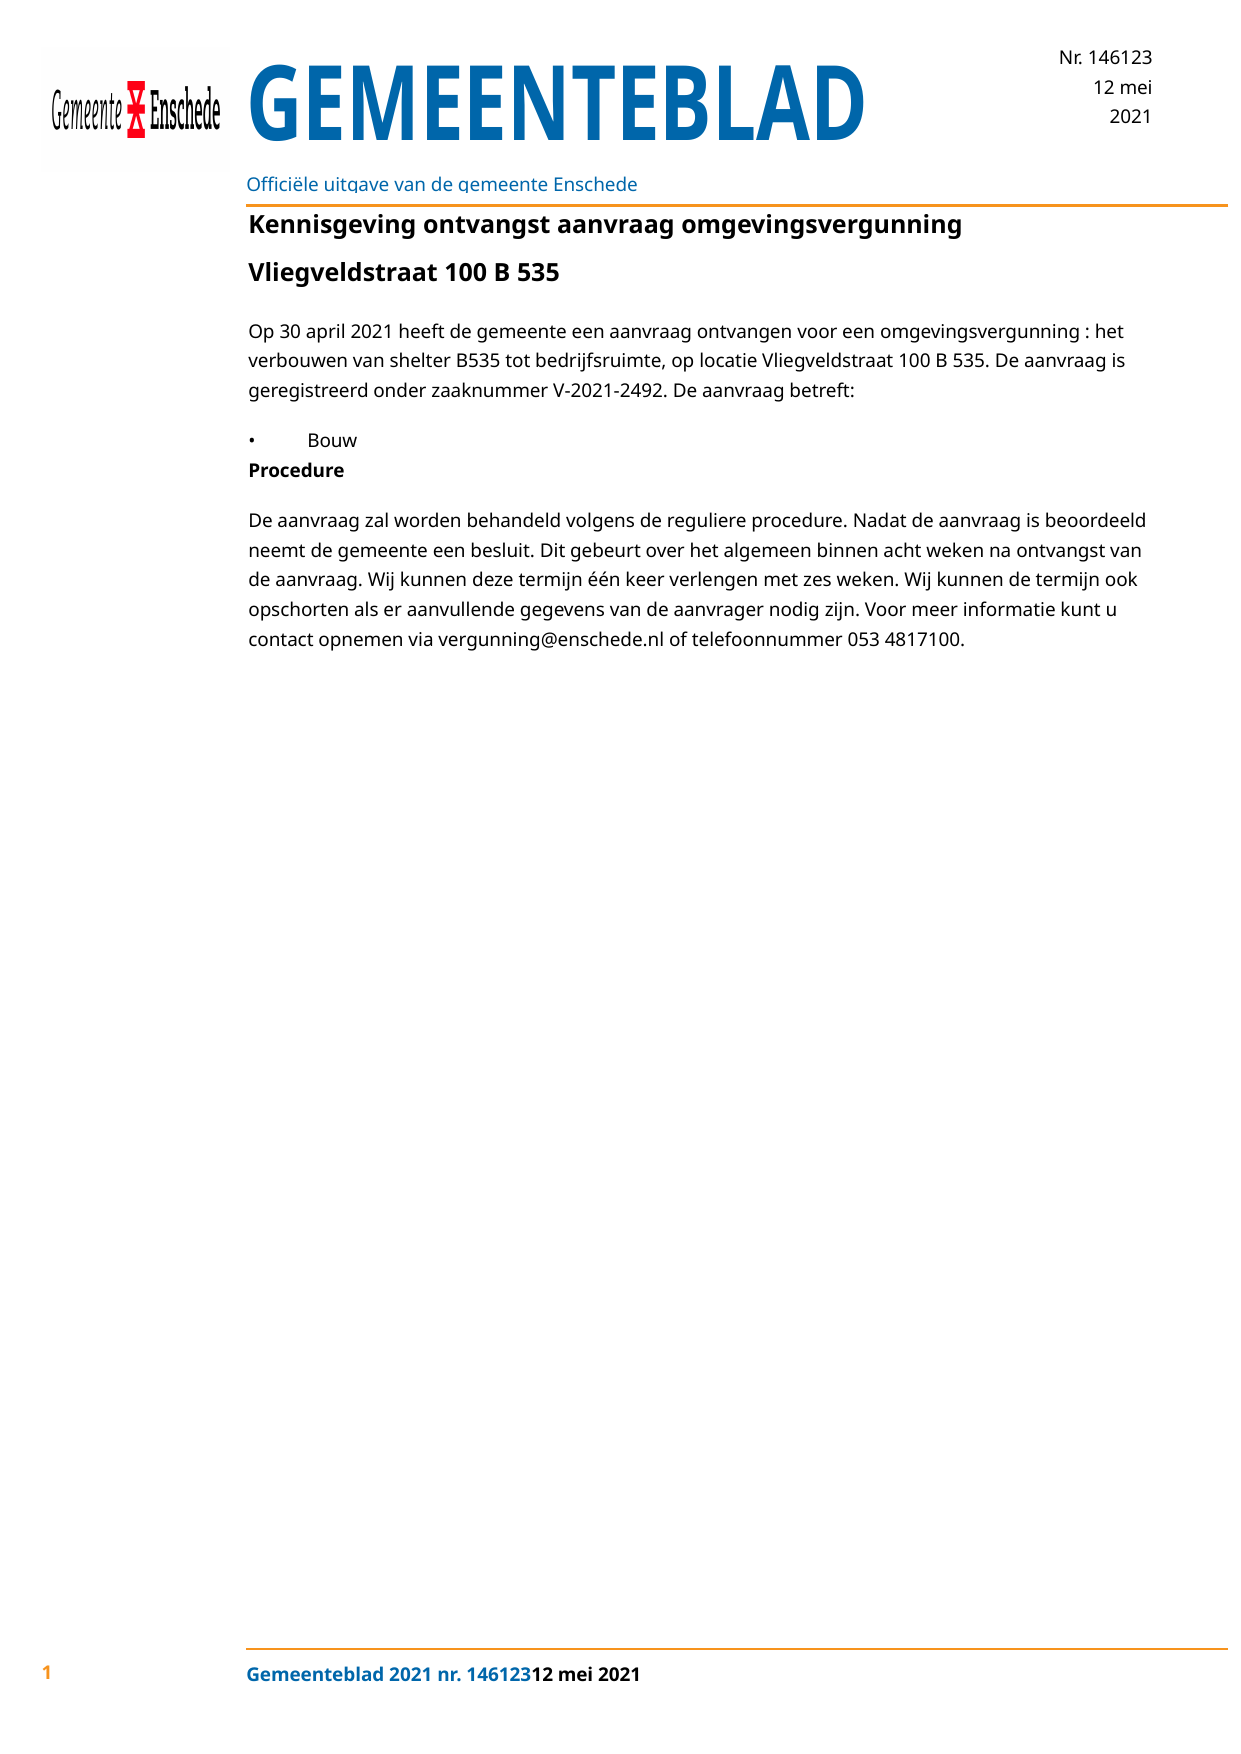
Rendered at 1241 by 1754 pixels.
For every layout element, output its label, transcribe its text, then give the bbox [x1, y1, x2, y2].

text Op 30 april 2021 heeft de gemeente een aanvraag ontvangen voor een omgevingsvergunning : het verbouwen van shelter B535 tot bedrijfsruimte, op locatie Vliegveldstraat 100 B 535. De aanvraag is geregistreerd onder zaaknummer V-2021-2492. De aanvraag betreft: [248, 318, 1152, 403]
text Kennisgeving ontvangst aanvraag omgevingsvergunning Vliegveldstraat 100 B 535 [248, 207, 1152, 288]
picture [41, 47, 231, 172]
list Bouw [248, 427, 1152, 453]
text Procedure [248, 457, 1152, 483]
text De aanvraag zal worden behandeld volgens de reguliere procedure. Nadat de aanvraag is beoordeeld neemt de gemeente een besluit. Dit gebeurt over het algemeen binnen acht weken na ontvangst van de aanvraag. Wij kunnen deze termijn één keer verlengen met zes weken. Wij kunnen de termijn ook opschorten als er aanvullende gegevens van de aanvrager nodig zijn. Voor meer informatie kunt u contact opnemen via vergunning@enschede.nl of telefoonnummer 053 4817100. [248, 507, 1152, 652]
